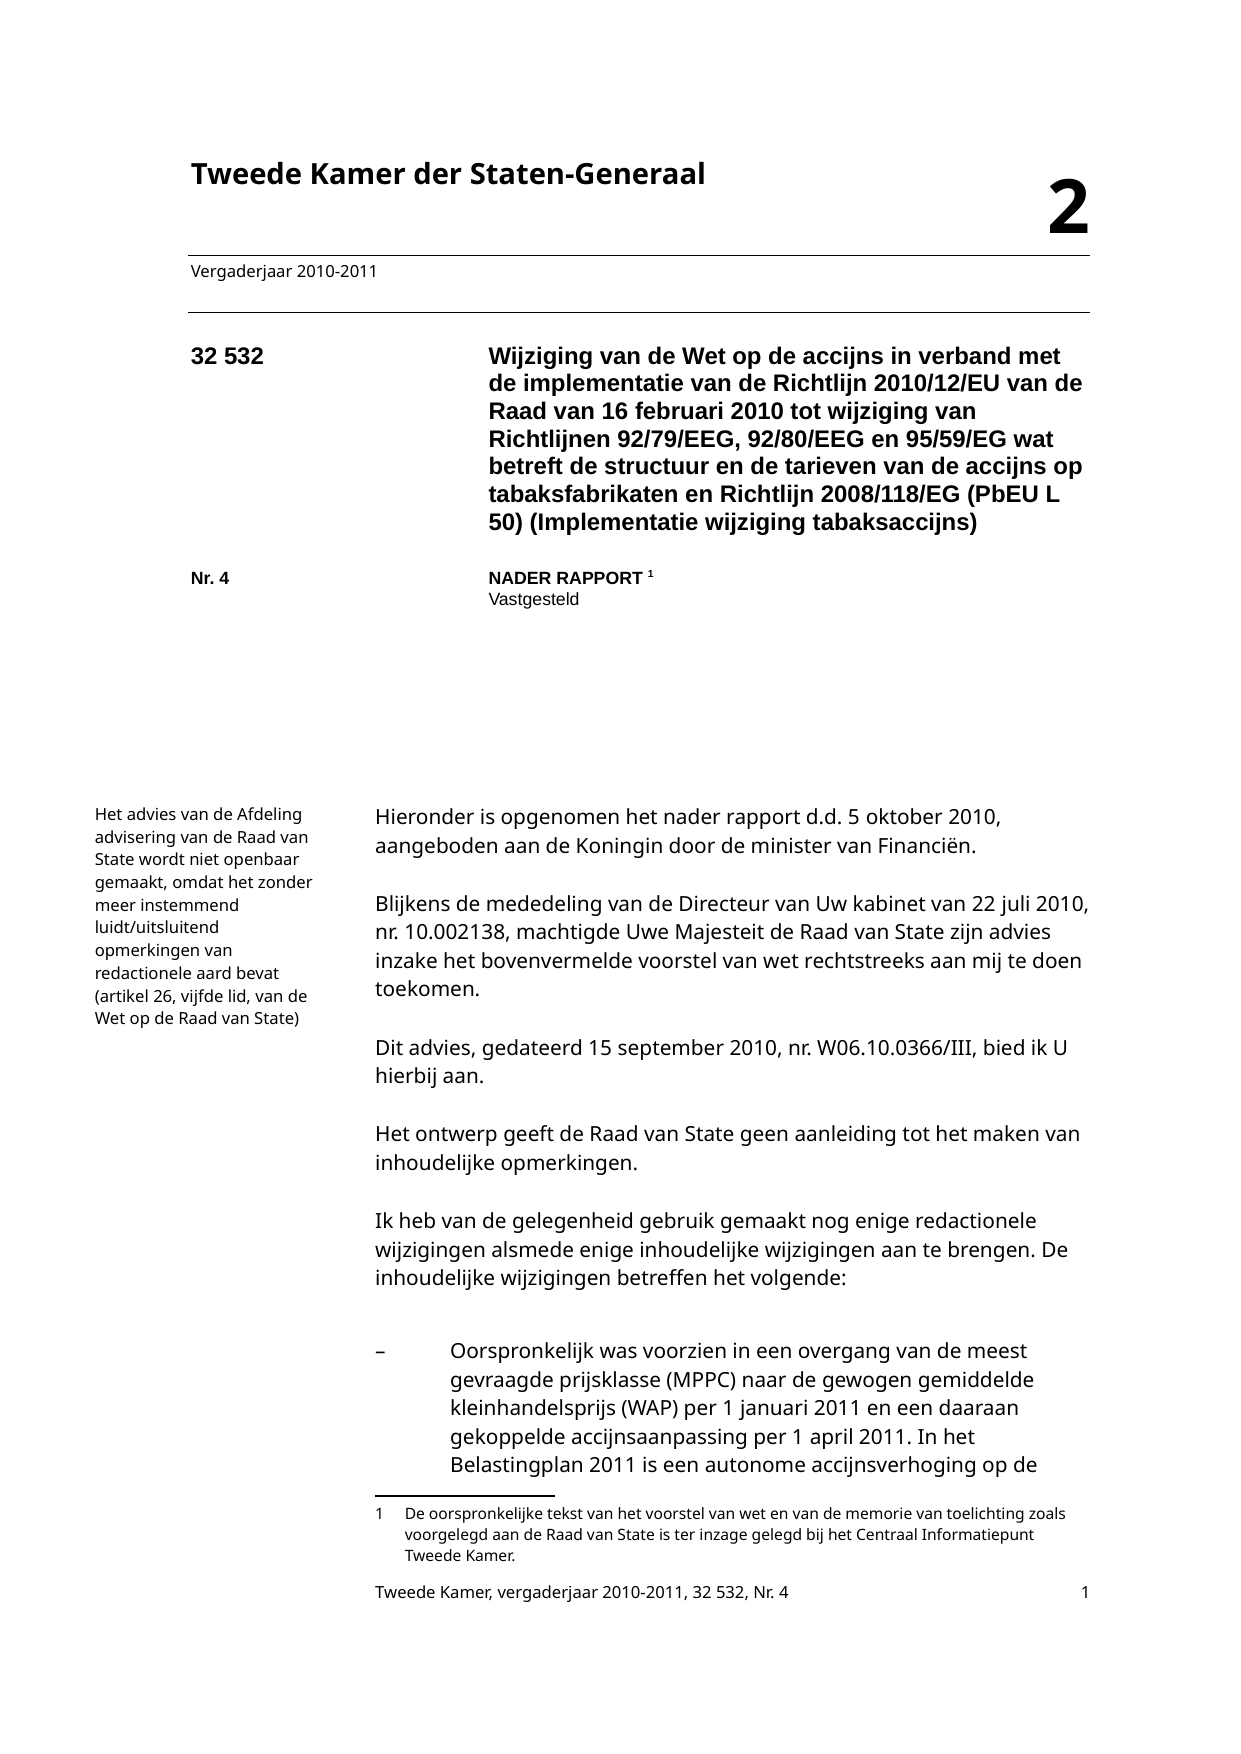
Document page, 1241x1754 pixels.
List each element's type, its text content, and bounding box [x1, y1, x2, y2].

table_header 2 [910, 150, 1090, 255]
list Oorspronkelijk was voorzien in een overgang van de meest gevraagde prijsklasse (MPPC) naar de gewogen gemiddelde kleinhandelsprijs (WAP) per 1 januari 2011 en een daaraan gekoppelde accijnsaanpassing per 1 april 2011. In het Belastingplan 2011 is een autonome accijnsverhoging op de [375, 1337, 1090, 1479]
text Hieronder is opgenomen het nader rapport d.d. 5 oktober 2010, aangeboden aan de Koningin door de minister van Financiën. [375, 802, 1090, 859]
table_cell [188, 313, 485, 339]
table_header Tweede Kamer der Staten-Generaal [188, 150, 909, 255]
text Blijkens de mededeling van de Directeur van Uw kabinet van 22 juli 2010, nr. 10.002138, machtigde Uwe Majesteit de Raad van State zijn advies inzake het bovenvermelde voorstel van wet rechtstreeks aan mij te doen toekomen. [375, 889, 1090, 1003]
text Het advies van de Afdeling advisering van de Raad van State wordt niet openbaar gemaakt, omdat het zonder meer instemmend luidt/uitsluitend opmerkingen van redactionele aard bevat (artikel 26, vijfde lid, van de Wet op de Raad van State) [94, 802, 328, 1029]
text Dit advies, gedateerd 15 september 2010, nr. W06.10.0366/III, bied ik U hierbij aan. [375, 1033, 1090, 1089]
table_cell NADER RAPPORT Vastgesteld [485, 565, 1090, 684]
table_cell [485, 256, 1090, 312]
table_cell Nr. 4 [188, 565, 485, 684]
table_cell 32 532 [188, 339, 485, 565]
table_cell Wijziging van de Wet op de accijns in verband met de implementatie van de Richtlijn 2010/12/EU van de Raad van 16 februari 2010 tot wijziging van Richtlijnen 92/79/EEG, 92/80/EEG en 95/59/EG wat betreft de structuur en de tarieven van de accijns op tabaksfabrikaten en Richtlijn 2008/118/EG (PbEU L 50) (Implementatie wijziging tabaksaccijns) [485, 339, 1090, 565]
text Het ontwerp geeft de Raad van State geen aanleiding tot het maken van inhoudelijke opmerkingen. [375, 1119, 1090, 1176]
table_cell [485, 313, 1090, 339]
table_cell Vergaderjaar 2010-2011 [188, 256, 485, 312]
text Ik heb van de gelegenheid gebruik gemaakt nog enige redactionele wijzigingen alsmede enige inhoudelijke wijzigingen aan te brengen. De inhoudelijke wijzigingen betreffen het volgende: [375, 1206, 1090, 1292]
